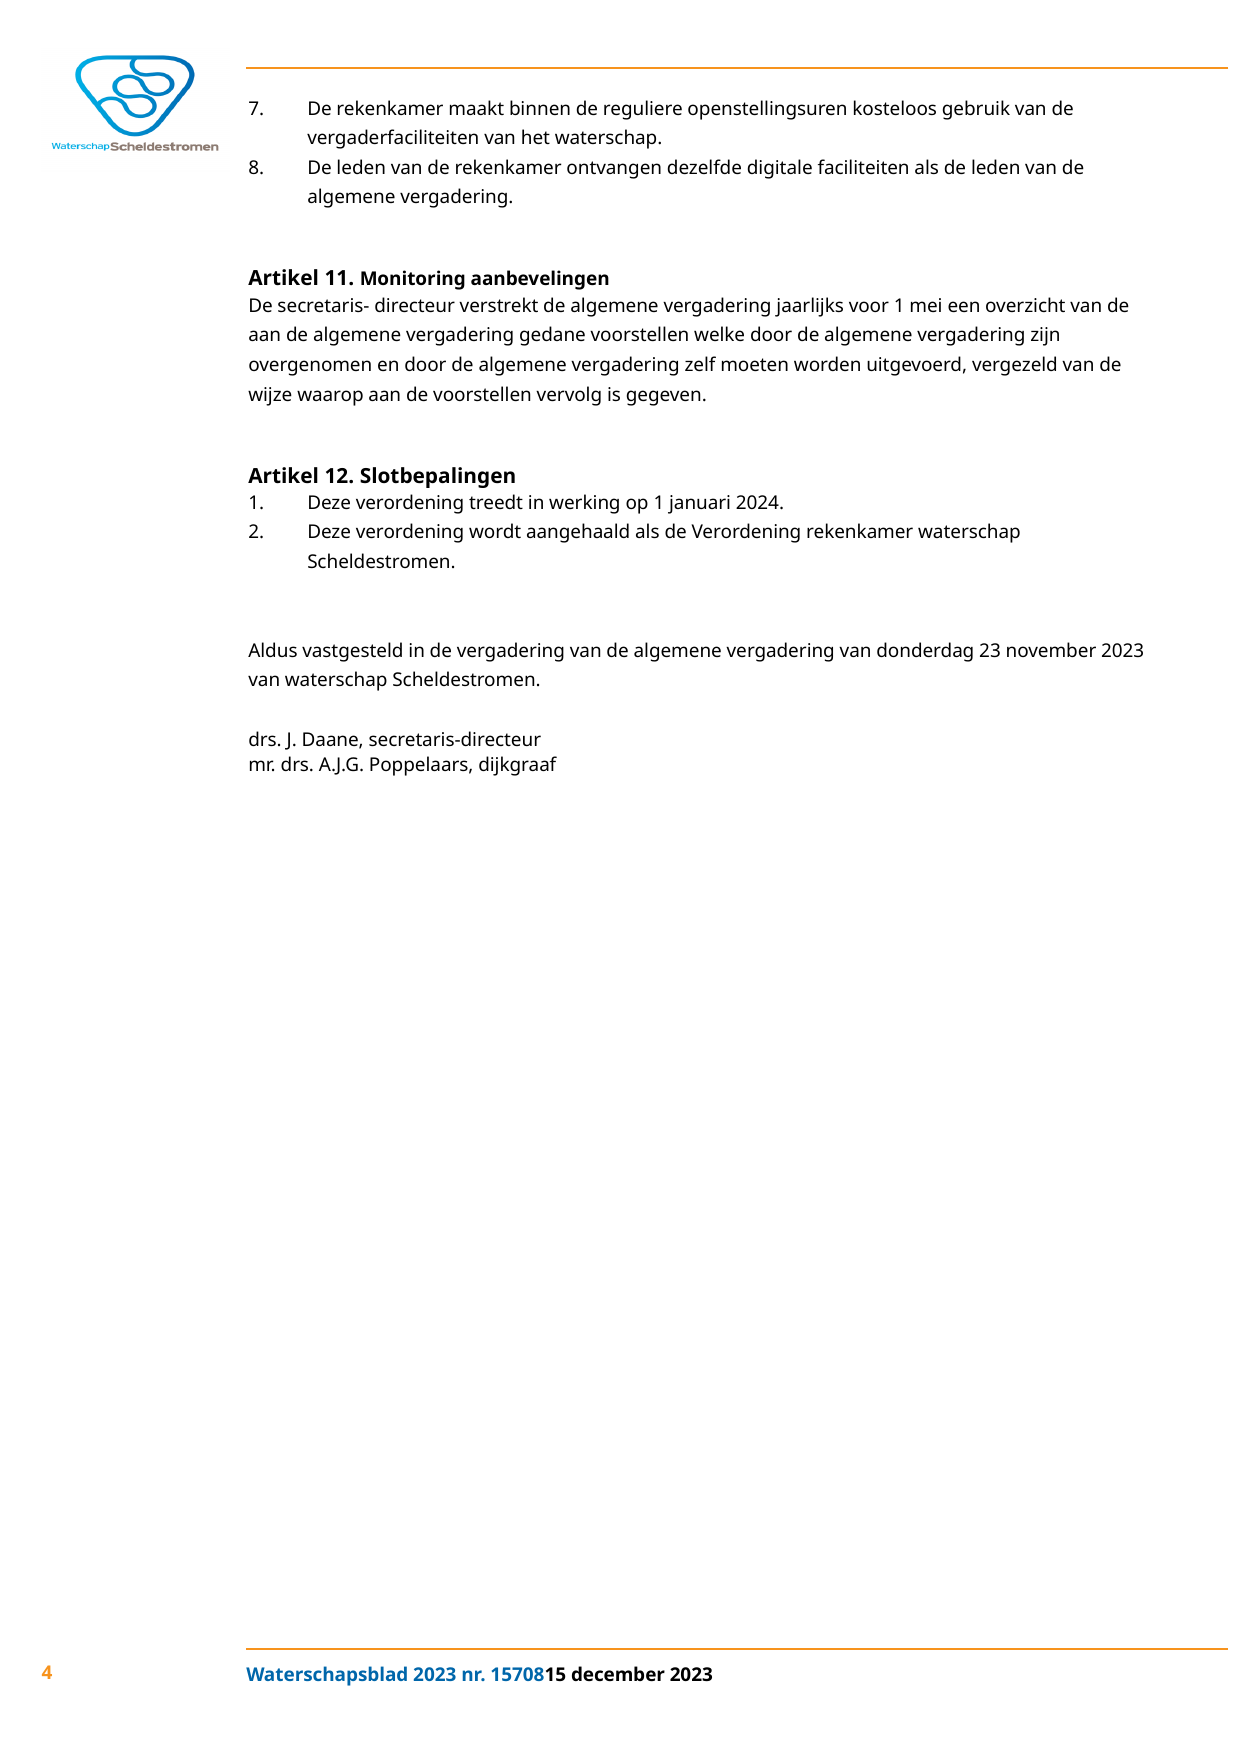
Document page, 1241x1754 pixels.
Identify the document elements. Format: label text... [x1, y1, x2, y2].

picture [41, 47, 231, 172]
text drs. J. Daane, secretaris-directeur [248, 726, 1152, 752]
list De leden van de rekenkamer ontvangen dezelfde digitale faciliteiten als de leden van de algemene vergadering. [248, 154, 1152, 209]
text De secretaris- directeur verstrekt de algemene vergadering jaarlijks voor 1 mei een overzicht van de aan de algemene vergadering gedane voorstellen welke door de algemene vergadering zijn overgenomen en door de algemene vergadering zelf moeten worden uitgevoerd, vergezeld van de wijze waarop aan de voorstellen vervolg is gegeven. [248, 292, 1152, 406]
text Artikel 11. Monitoring aanbevelingen [248, 263, 1152, 292]
list Deze verordening treedt in werking op 1 januari 2024. [248, 489, 1152, 515]
list De rekenkamer maakt binnen de reguliere openstellingsuren kosteloos gebruik van de vergaderfaciliteiten van het waterschap. [248, 95, 1152, 150]
text mr. drs. A.J.G. Poppelaars, dijkgraaf [248, 752, 1152, 777]
text Artikel 12. Slotbepalingen [248, 461, 1152, 489]
text Aldus vastgesteld in de vergadering van de algemene vergadering van donderdag 23 november 2023 van waterschap Scheldestromen. [248, 637, 1152, 692]
list Deze verordening wordt aangehaald als de Verordening rekenkamer waterschap Scheldestromen. [248, 519, 1152, 574]
